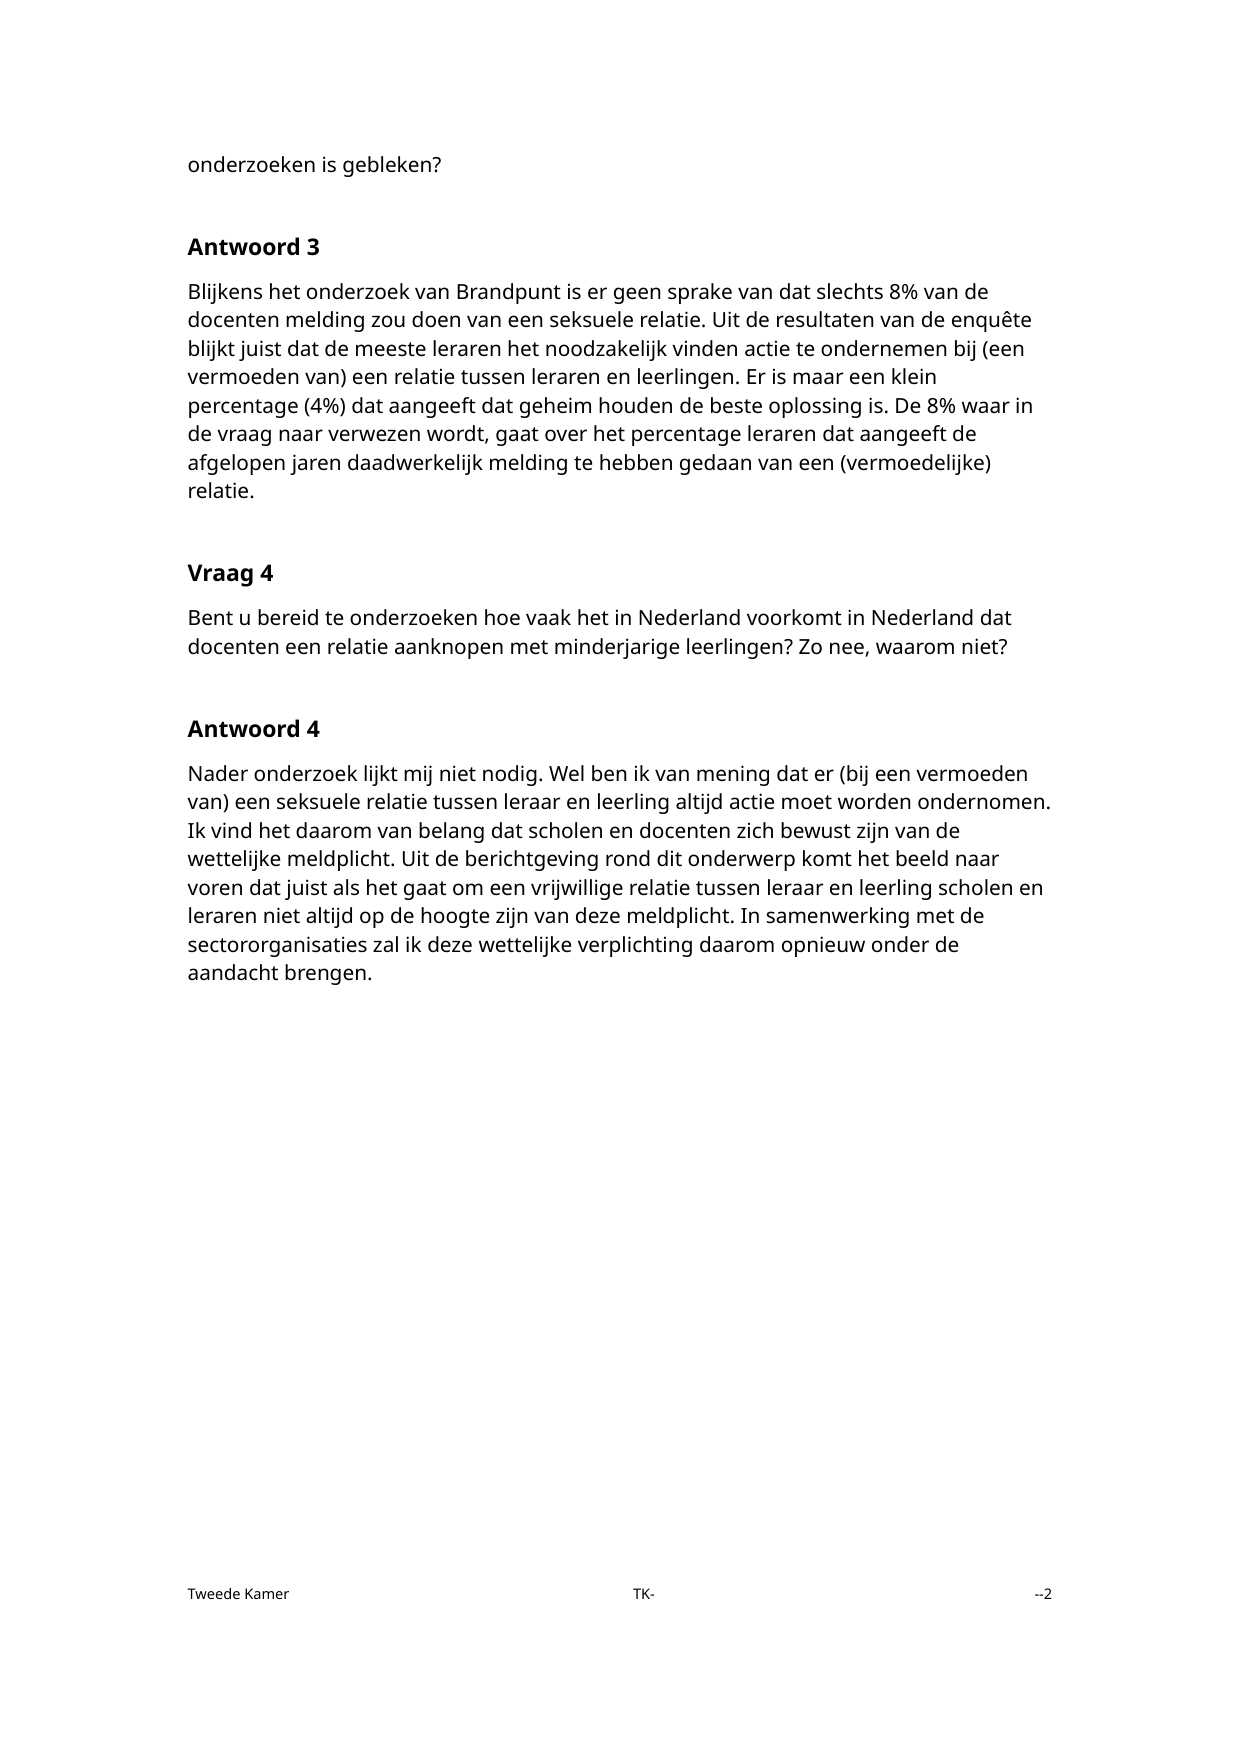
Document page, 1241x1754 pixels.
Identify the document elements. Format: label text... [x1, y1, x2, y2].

text Nader onderzoek lijkt mij niet nodig. Wel ben ik van mening dat er (bij een vermoeden van) een seksuele relatie tussen leraar en leerling altijd actie moet worden ondernomen. Ik vind het daarom van belang dat scholen en docenten zich bewust zijn van de wettelijke meldplicht. Uit de berichtgeving rond dit onderwerp komt het beeld naar voren dat juist als het gaat om een vrijwillige relatie tussen leraar en leerling scholen en leraren niet altijd op de hoogte zijn van deze meldplicht. In samenwerking met de sectororganisaties zal ik deze wettelijke verplichting daarom opnieuw onder de aandacht brengen. [187, 759, 1053, 987]
text onderzoeken is gebleken? [187, 150, 1053, 178]
text Bent u bereid te onderzoeken hoe vaak het in Nederland voorkomt in Nederland dat docenten een relatie aanknopen met minderjarige leerlingen? Zo nee, waarom niet? [187, 603, 1053, 660]
subtitle Antwoord 3 [187, 231, 1053, 262]
subtitle Vraag 4 [187, 557, 1053, 588]
subtitle Antwoord 4 [187, 713, 1053, 744]
text Blijkens het onderzoek van Brandpunt is er geen sprake van dat slechts 8% van de docenten melding zou doen van een seksuele relatie. Uit de resultaten van de enquête blijkt juist dat de meeste leraren het noodzakelijk vinden actie te ondernemen bij (een vermoeden van) een relatie tussen leraren en leerlingen. Er is maar een klein percentage (4%) dat aangeeft dat geheim houden de beste oplossing is. De 8% waar in de vraag naar verwezen wordt, gaat over het percentage leraren dat aangeeft de afgelopen jaren daadwerkelijk melding te hebben gedaan van een (vermoedelijke) relatie. [187, 277, 1053, 505]
